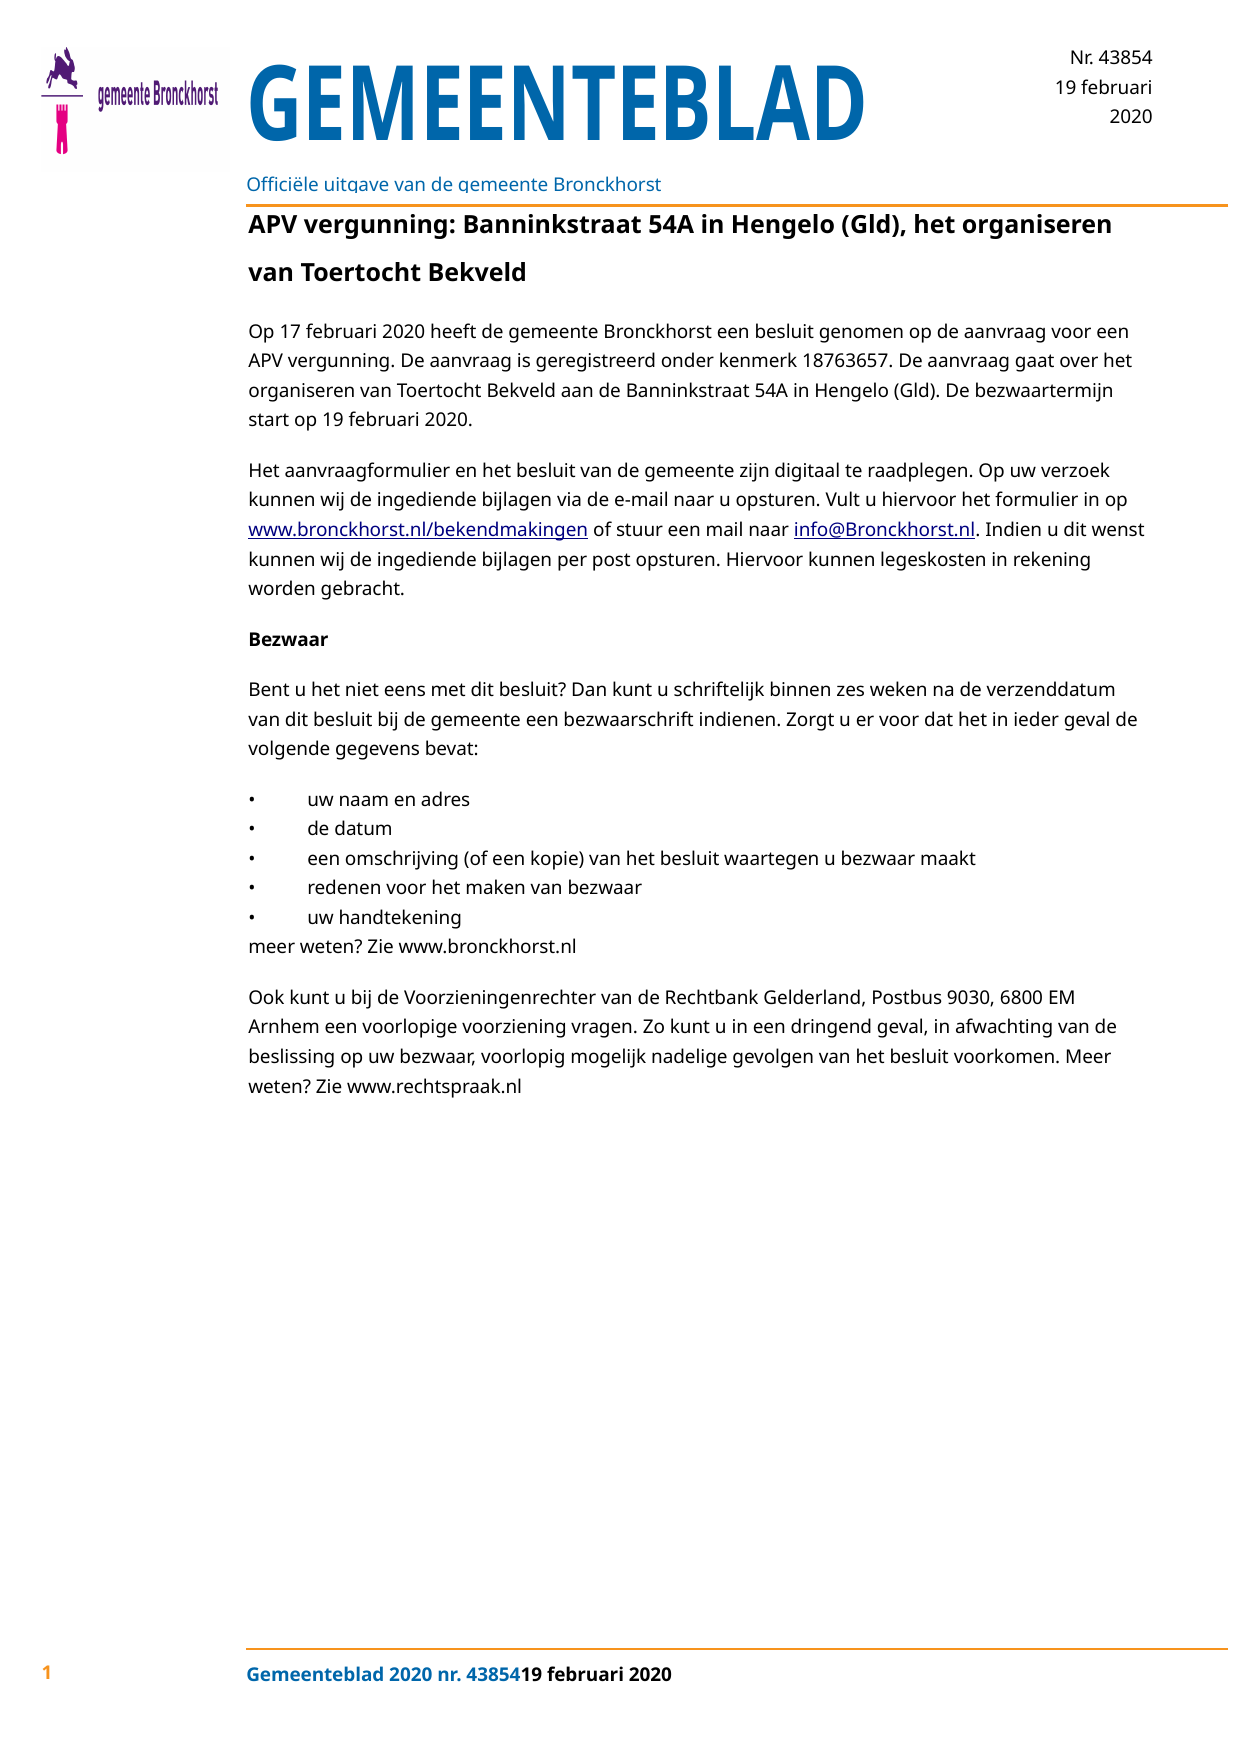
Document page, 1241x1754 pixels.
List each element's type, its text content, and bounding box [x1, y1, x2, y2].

text Bezwaar [248, 626, 1152, 652]
list uw naam en adres [248, 786, 1152, 812]
text meer weten? Zie www.bronckhorst.nl [248, 934, 1152, 959]
text Ook kunt u bij de Voorzieningenrechter van de Rechtbank Gelderland, Postbus 9030, 6800 EM Arnhem een voorlopige voorziening vragen. Zo kunt u in een dringend geval, in afwachting van de beslissing op uw bezwaar, voorlopig mogelijk nadelige gevolgen van het besluit voorkomen. Meer weten? Zie www.rechtspraak.nl [248, 984, 1152, 1099]
list een omschrijving (of een kopie) van het besluit waartegen u bezwaar maakt [248, 845, 1152, 871]
text Op 17 februari 2020 heeft de gemeente Bronckhorst een besluit genomen op de aanvraag voor een APV vergunning. De aanvraag is geregistreerd onder kenmerk 18763657. De aanvraag gaat over het organiseren van Toertocht Bekveld aan de Banninkstraat 54A in Hengelo (Gld). De bezwaartermijn start op 19 februari 2020. [248, 318, 1152, 432]
text APV vergunning: Banninkstraat 54A in Hengelo (Gld), het organiseren van Toertocht Bekveld [248, 207, 1152, 288]
list uw handtekening [248, 904, 1152, 930]
picture [41, 47, 231, 172]
list redenen voor het maken van bezwaar [248, 874, 1152, 900]
text Bent u het niet eens met dit besluit? Dan kunt u schriftelijk binnen zes weken na de verzenddatum van dit besluit bij de gemeente een bezwaarschrift indienen. Zorgt u er voor dat het in ieder geval de volgende gegevens bevat: [248, 676, 1152, 761]
text Het aanvraagformulier en het besluit van de gemeente zijn digitaal te raadplegen. Op uw verzoek kunnen wij de ingediende bijlagen via de e-mail naar u opsturen. Vult u hiervoor het formulier in op www.bronckhorst.nl/bekendmakingen of stuur een mail naar info@Bronckhorst.nl. Indien u dit wenst kunnen wij de ingediende bijlagen per post opsturen. Hiervoor kunnen legeskosten in rekening worden gebracht. [248, 457, 1152, 601]
list de datum [248, 815, 1152, 841]
